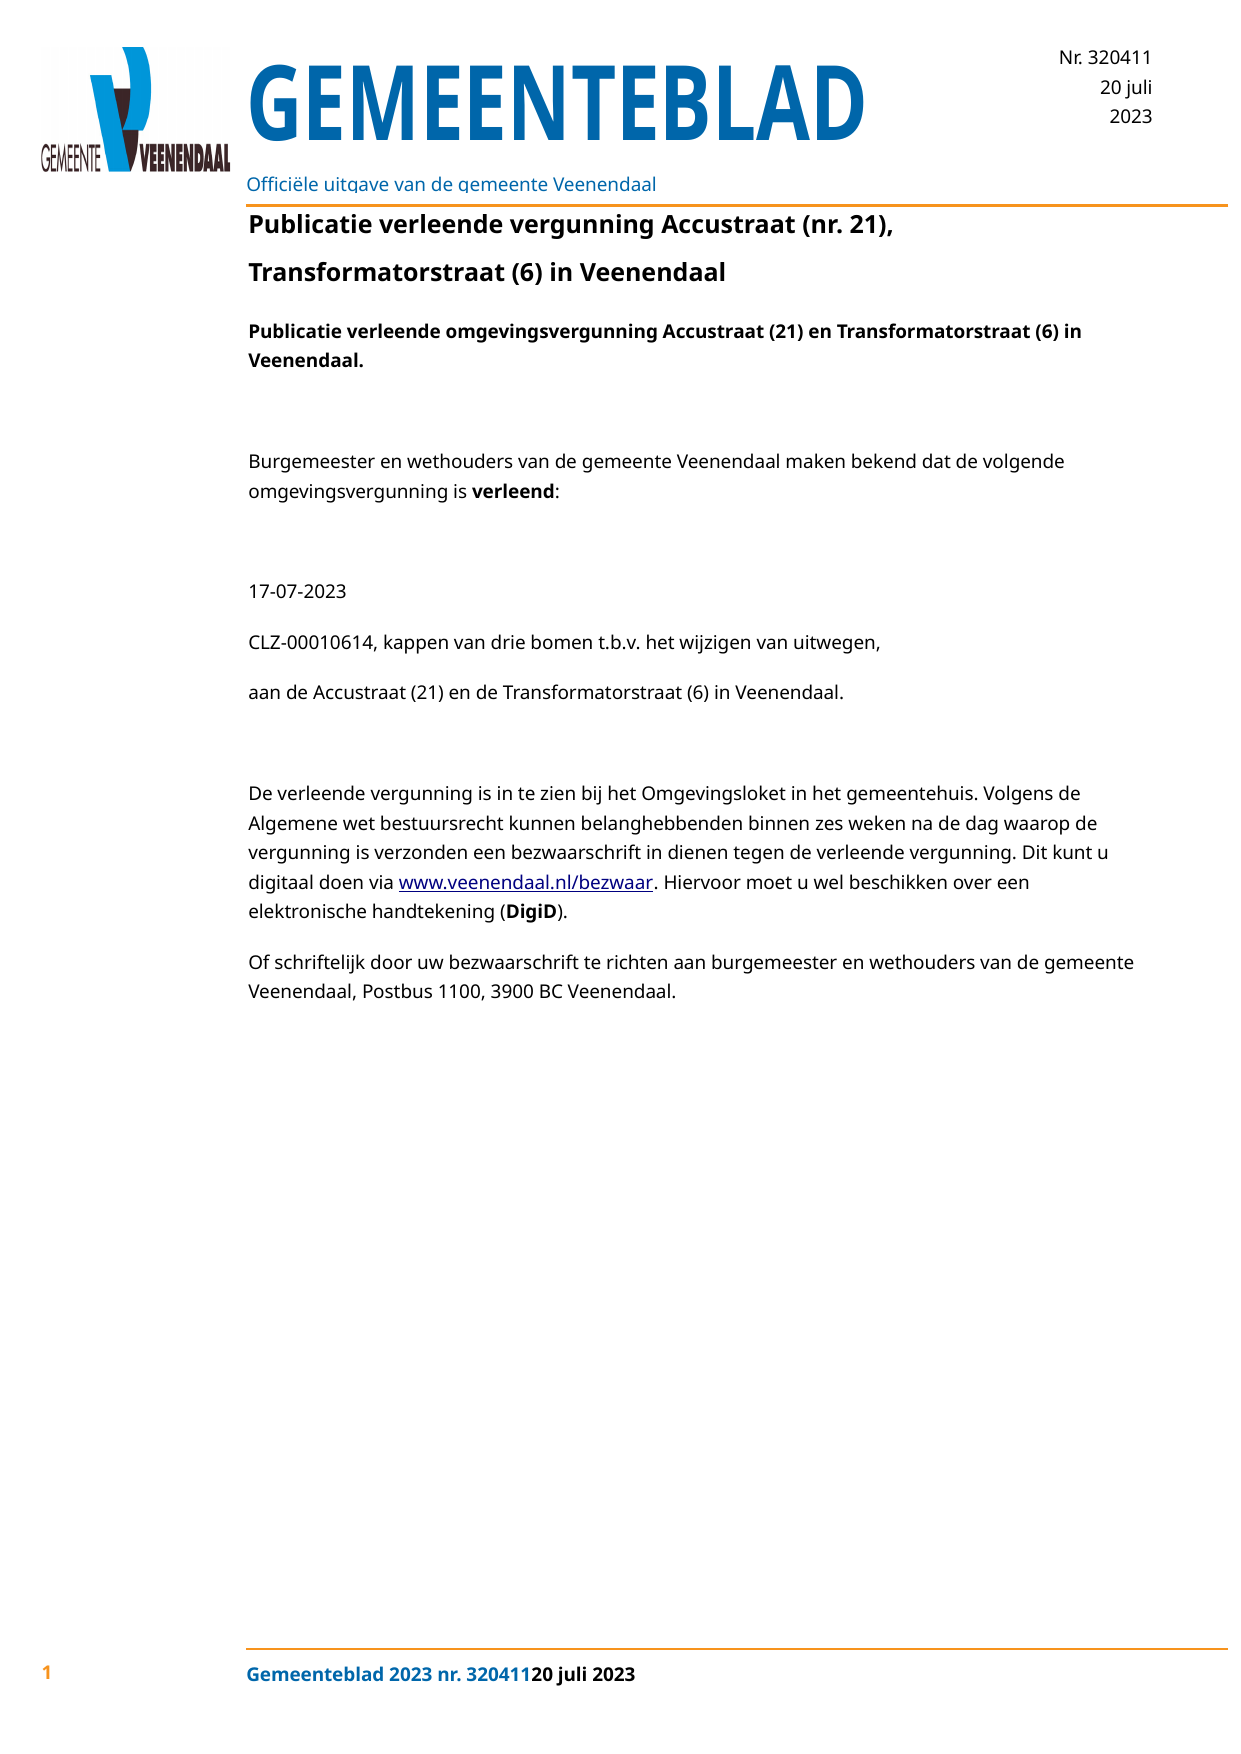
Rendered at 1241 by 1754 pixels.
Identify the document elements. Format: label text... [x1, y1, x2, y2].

text Of schriftelijk door uw bezwaarschrift te richten aan burgemeester en wethouders van de gemeente Veenendaal, Postbus 1100, 3900 BC Veenendaal. [248, 949, 1152, 1004]
text Publicatie verleende vergunning Accustraat (nr. 21), Transformatorstraat (6) in Veenendaal [248, 207, 1152, 288]
text 17-07-2023 [248, 579, 1152, 604]
text CLZ-00010614, kappen van drie bomen t.b.v. het wijzigen van uitwegen, [248, 629, 1152, 655]
text Burgemeester en wethouders van de gemeente Veenendaal maken bekend dat de volgende omgevingsvergunning is verleend: [248, 448, 1152, 504]
text De verleende vergunning is in te zien bij het Omgevingsloket in het gemeentehuis. Volgens de Algemene wet bestuursrecht kunnen belanghebbenden binnen zes weken na de dag waarop de vergunning is verzonden een bezwaarschrift in dienen tegen de verleende vergunning. Dit kunt u digitaal doen via www.veenendaal.nl/bezwaar. Hiervoor moet u wel beschikken over een elektronische handtekening (DigiD). [248, 780, 1152, 924]
picture [41, 47, 130, 172]
text aan de Accustraat (21) en de Transformatorstraat (6) in Veenendaal. [248, 679, 1152, 705]
picture [123, 47, 231, 172]
text Publicatie verleende omgevingsvergunning Accustraat (21) en Transformatorstraat (6) in Veenendaal. [248, 318, 1152, 373]
